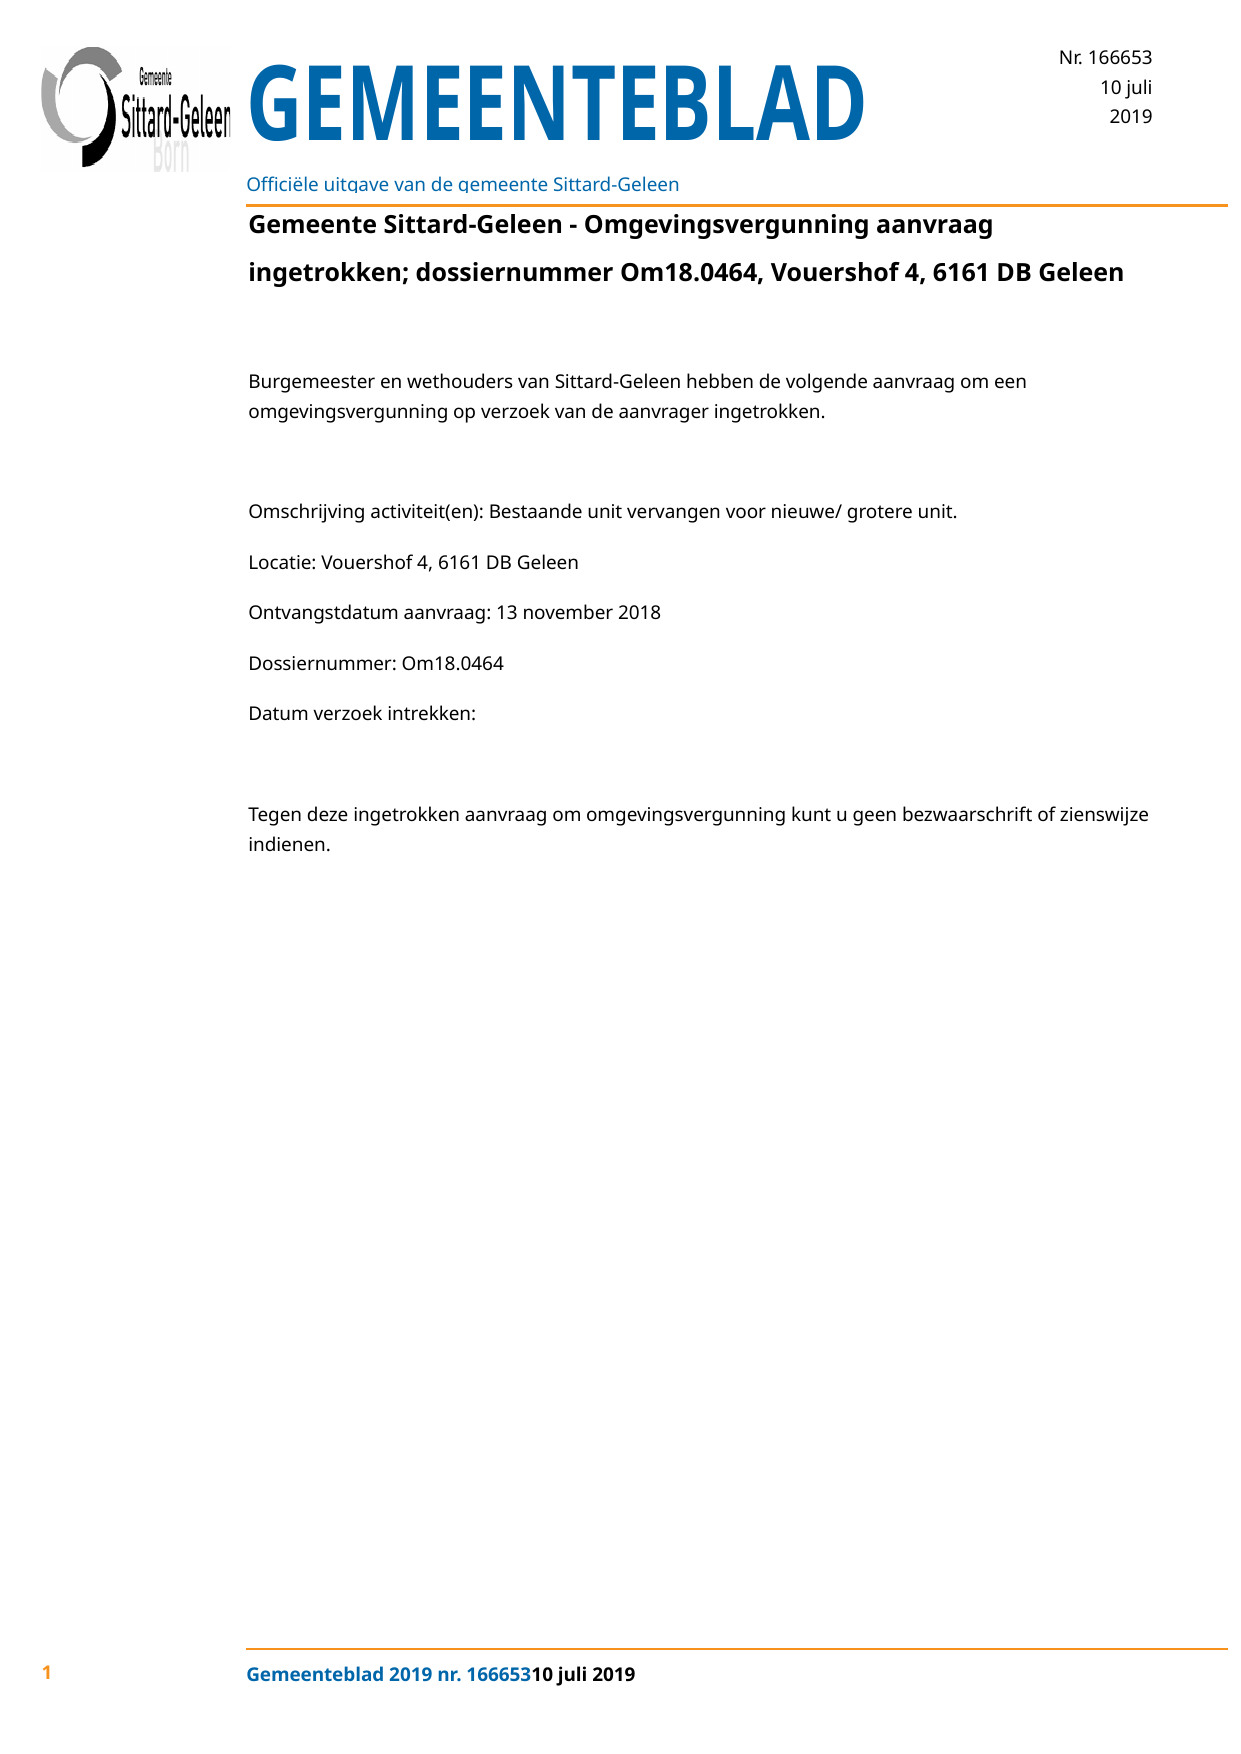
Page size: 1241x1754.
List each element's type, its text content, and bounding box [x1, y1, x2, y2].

text Tegen deze ingetrokken aanvraag om omgevingsvergunning kunt u geen bezwaarschrift of zienswijze indienen. [248, 801, 1152, 857]
picture [41, 47, 231, 172]
text Dossiernummer: Om18.0464 [248, 650, 1152, 676]
text Locatie: Vouershof 4, 6161 DB Geleen [248, 549, 1152, 575]
text Datum verzoek intrekken: [248, 700, 1152, 726]
text Gemeente Sittard-Geleen - Omgevingsvergunning aanvraag ingetrokken; dossiernummer Om18.0464, Vouershof 4, 6161 DB Geleen [248, 207, 1152, 288]
text Ontvangstdatum aanvraag: 13 november 2018 [248, 599, 1152, 625]
text Burgemeester en wethouders van Sittard-Geleen hebben de volgende aanvraag om een omgevingsvergunning op verzoek van de aanvrager ingetrokken. [248, 368, 1152, 424]
text Omschrijving activiteit(en): Bestaande unit vervangen voor nieuwe/ grotere unit. [248, 499, 1152, 524]
